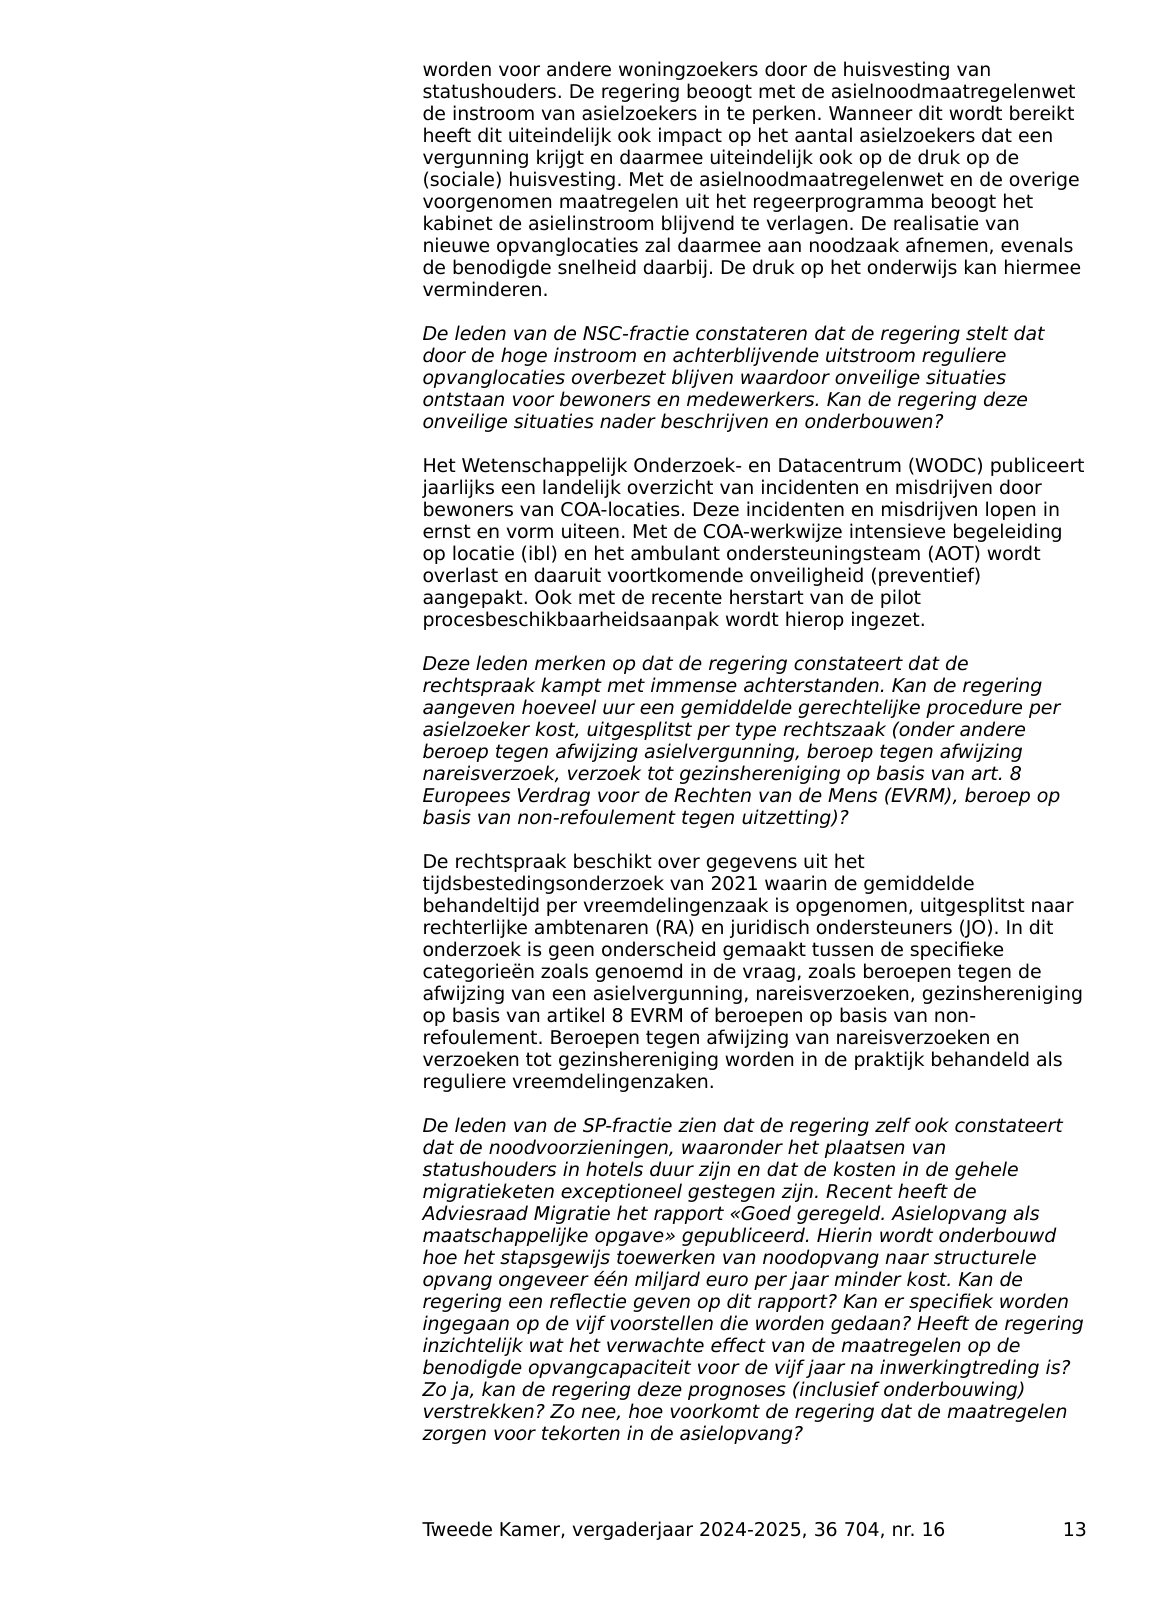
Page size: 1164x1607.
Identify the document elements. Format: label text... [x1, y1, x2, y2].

text De leden van de SP-fractie zien dat de regering zelf ook constateert dat de noodvoorzieningen, waaronder het plaatsen van statushouders in hotels duur zijn en dat de kosten in de gehele migratieketen exceptioneel gestegen zijn. Recent heeft de Adviesraad Migratie het rapport «Goed geregeld. Asielopvang als maatschappelijke opgave» gepubliceerd. Hierin wordt onderbouwd hoe het stapsgewijs toewerken van noodopvang naar structurele opvang ongeveer één miljard euro per jaar minder kost. Kan de regering een reflectie geven op dit rapport? Kan er specifiek worden ingegaan op de vijf voorstellen die worden gedaan? Heeft de regering inzichtelijk wat het verwachte effect van de maatregelen op de benodigde opvangcapaciteit voor de vijf jaar na inwerkingtreding is? Zo ja, kan de regering deze prognoses (inclusief onderbouwing) verstrekken? Zo nee, hoe voorkomt de regering dat de maatregelen zorgen voor tekorten in de asielopvang? [422, 1115, 1087, 1445]
text De rechtspraak beschikt over gegevens uit het tijdsbestedingsonderzoek van 2021 waarin de gemiddelde behandeltijd per vreemdelingenzaak is opgenomen, uitgesplitst naar rechterlijke ambtenaren (RA) en juridisch ondersteuners (JO). In dit onderzoek is geen onderscheid gemaakt tussen de specifieke categorieën zoals genoemd in de vraag, zoals beroepen tegen de afwijzing van een asielvergunning, nareisverzoeken, gezinshereniging op basis van artikel 8 EVRM of beroepen op basis van non-refoulement. Beroepen tegen afwijzing van nareisverzoeken en verzoeken tot gezinshereniging worden in de praktijk behandeld als reguliere vreemdelingenzaken. [422, 851, 1087, 1093]
text De leden van de NSC-fractie constateren dat de regering stelt dat door de hoge instroom en achterblijvende uitstroom reguliere opvanglocaties overbezet blijven waardoor onveilige situaties ontstaan voor bewoners en medewerkers. Kan de regering deze onveilige situaties nader beschrijven en onderbouwen? [422, 323, 1087, 433]
text worden voor andere woningzoekers door de huisvesting van statushouders. De regering beoogt met de asielnoodmaatregelenwet de instroom van asielzoekers in te perken. Wanneer dit wordt bereikt heeft dit uiteindelijk ook impact op het aantal asielzoekers dat een vergunning krijgt en daarmee uiteindelijk ook op de druk op de (sociale) huisvesting. Met de asielnoodmaatregelenwet en de overige voorgenomen maatregelen uit het regeerprogramma beoogt het kabinet de asielinstroom blijvend te verlagen. De realisatie van nieuwe opvanglocaties zal daarmee aan noodzaak afnemen, evenals de benodigde snelheid daarbij. De druk op het onderwijs kan hiermee verminderen. [422, 59, 1087, 301]
text Het Wetenschappelijk Onderzoek- en Datacentrum (WODC) publiceert jaarlijks een landelijk overzicht van incidenten en misdrijven door bewoners van COA-locaties. Deze incidenten en misdrijven lopen in ernst en vorm uiteen. Met de COA-werkwijze intensieve begeleiding op locatie (ibl) en het ambulant ondersteuningsteam (AOT) wordt overlast en daaruit voortkomende onveiligheid (preventief) aangepakt. Ook met de recente herstart van de pilot procesbeschikbaarheidsaanpak wordt hierop ingezet. [422, 455, 1087, 631]
text Deze leden merken op dat de regering constateert dat de rechtspraak kampt met immense achterstanden. Kan de regering aangeven hoeveel uur een gemiddelde gerechtelijke procedure per asielzoeker kost, uitgesplitst per type rechtszaak (onder andere beroep tegen afwijzing asielvergunning, beroep tegen afwijzing nareisverzoek, verzoek tot gezinshereniging op basis van art. 8 Europees Verdrag voor de Rechten van de Mens (EVRM), beroep op basis van non-refoulement tegen uitzetting)? [422, 653, 1087, 829]
